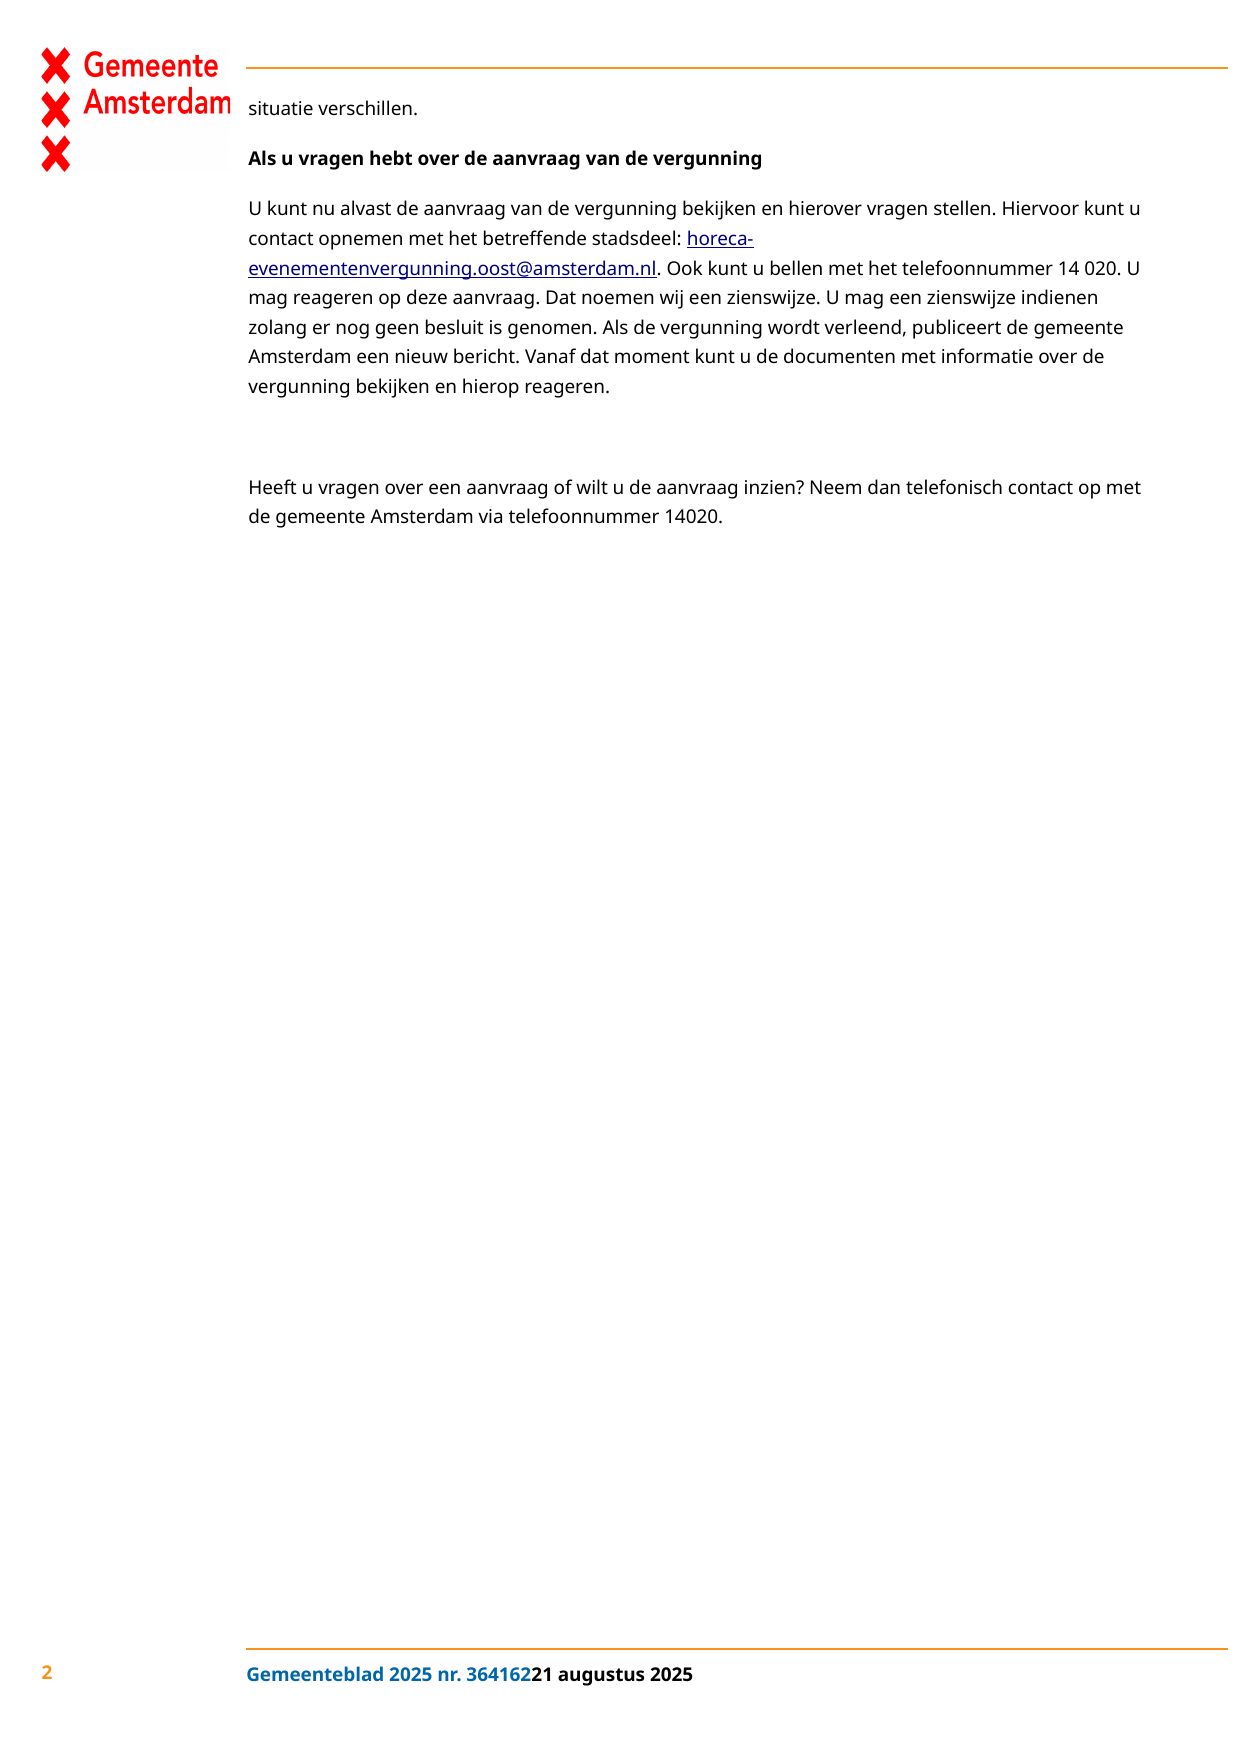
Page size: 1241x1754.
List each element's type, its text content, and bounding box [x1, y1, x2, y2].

text U kunt nu alvast de aanvraag van de vergunning bekijken en hierover vragen stellen. Hiervoor kunt u contact opnemen met het betreffende stadsdeel: horeca-evenementenvergunning.oost@amsterdam.nl. Ook kunt u bellen met het telefoonnummer 14 020. U mag reageren op deze aanvraag. Dat noemen wij een zienswijze. U mag een zienswijze indienen zolang er nog geen besluit is genomen. Als de vergunning wordt verleend, publiceert de gemeente Amsterdam een nieuw bericht. Vanaf dat moment kunt u de documenten met informatie over de vergunning bekijken en hierop reageren. [248, 196, 1152, 399]
text Heeft u vragen over een aanvraag of wilt u de aanvraag inzien? Neem dan telefonisch contact op met de gemeente Amsterdam via telefoonnummer 14020. [248, 474, 1152, 529]
text Als u vragen hebt over de aanvraag van de vergunning [248, 145, 1152, 171]
picture [41, 47, 231, 172]
text situatie verschillen. [248, 95, 1152, 121]
